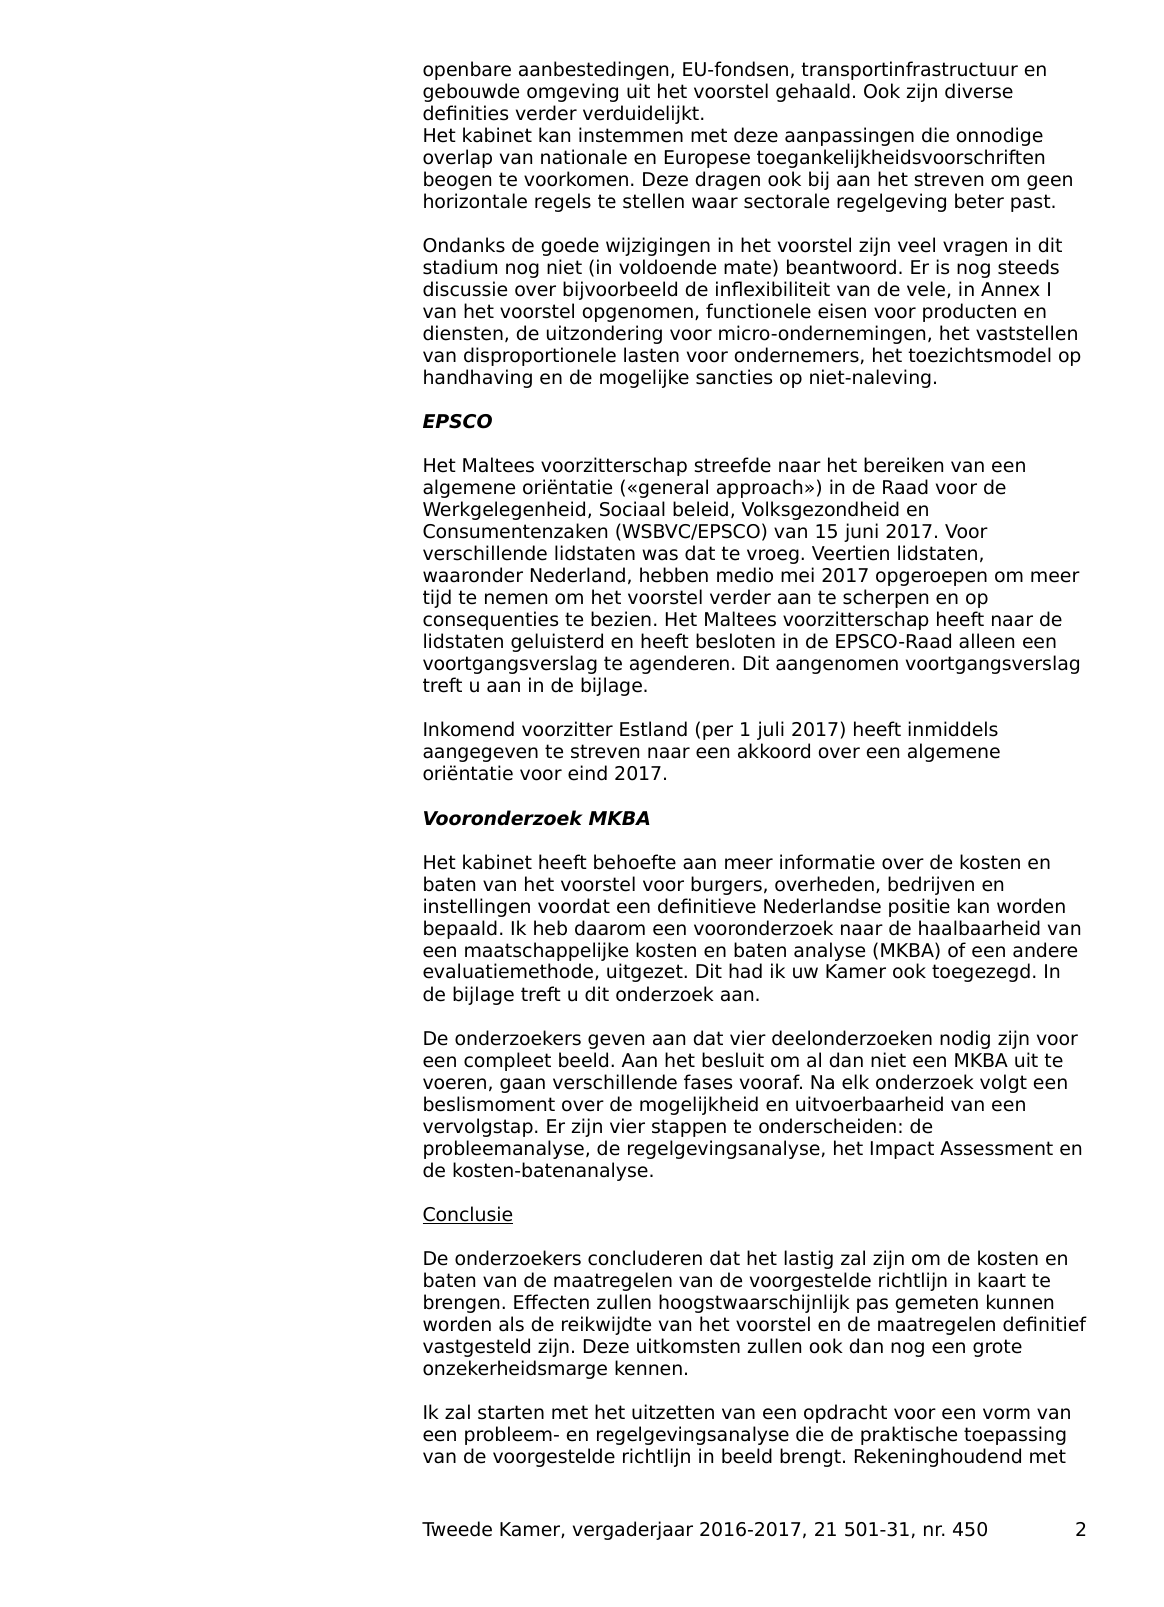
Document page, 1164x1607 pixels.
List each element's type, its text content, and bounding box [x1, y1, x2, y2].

text De onderzoekers geven aan dat vier deelonderzoeken nodig zijn voor een compleet beeld. Aan het besluit om al dan niet een MKBA uit te voeren, gaan verschillende fases vooraf. Na elk onderzoek volgt een beslismoment over de mogelijkheid en uitvoerbaarheid van een vervolgstap. Er zijn vier stappen te onderscheiden: de probleemanalyse, de regelgevingsanalyse, het Impact Assessment en de kosten-batenanalyse. [422, 1028, 1087, 1181]
text Ik zal starten met het uitzetten van een opdracht voor een vorm van een probleem- en regelgevingsanalyse die de praktische toepassing van de voorgestelde richtlijn in beeld brengt. Rekeninghoudend met [422, 1402, 1087, 1468]
text Inkomend voorzitter Estland (per 1 juli 2017) heeft inmiddels aangegeven te streven naar een akkoord over een algemene oriëntatie voor eind 2017. [422, 719, 1087, 785]
text De onderzoekers concluderen dat het lastig zal zijn om de kosten en baten van de maatregelen van de voorgestelde richtlijn in kaart te brengen. Effecten zullen hoogstwaarschijnlijk pas gemeten kunnen worden als de reikwijdte van het voorstel en de maatregelen definitief vastgesteld zijn. Deze uitkomsten zullen ook dan nog een grote onzekerheidsmarge kennen. [422, 1248, 1087, 1380]
text Ondanks de goede wijzigingen in het voorstel zijn veel vragen in dit stadium nog niet (in voldoende mate) beantwoord. Er is nog steeds discussie over bijvoorbeeld de inflexibiliteit van de vele, in Annex I van het voorstel opgenomen, functionele eisen voor producten en diensten, de uitzondering voor micro-ondernemingen, het vaststellen van disproportionele lasten voor ondernemers, het toezichtsmodel op handhaving en de mogelijke sancties op niet-naleving. [422, 235, 1087, 389]
text openbare aanbestedingen, EU-fondsen, transportinfrastructuur en gebouwde omgeving uit het voorstel gehaald. Ook zijn diverse definities verder verduidelijkt. [422, 59, 1087, 125]
text Het kabinet heeft behoefte aan meer informatie over de kosten en baten van het voorstel voor burgers, overheden, bedrijven en instellingen voordat een definitieve Nederlandse positie kan worden bepaald. Ik heb daarom een vooronderzoek naar de haalbaarheid van een maatschappelijke kosten en baten analyse (MKBA) of een andere evaluatiemethode, uitgezet. Dit had ik uw Kamer ook toegezegd. In de bijlage treft u dit onderzoek aan. [422, 852, 1087, 1005]
text Het kabinet kan instemmen met deze aanpassingen die onnodige overlap van nationale en Europese toegankelijkheidsvoorschriften beogen te voorkomen. Deze dragen ook bij aan het streven om geen horizontale regels te stellen waar sectorale regelgeving beter past. [422, 125, 1087, 213]
subtitle Conclusie [422, 1204, 1087, 1226]
text Het Maltees voorzitterschap streefde naar het bereiken van een algemene oriëntatie («general approach») in de Raad voor de Werkgelegenheid, Sociaal beleid, Volksgezondheid en Consumentenzaken (WSBVC/EPSCO) van 15 juni 2017. Voor verschillende lidstaten was dat te vroeg. Veertien lidstaten, waaronder Nederland, hebben medio mei 2017 opgeroepen om meer tijd te nemen om het voorstel verder aan te scherpen en op consequenties te bezien. Het Maltees voorzitterschap heeft naar de lidstaten geluisterd en heeft besloten in de EPSCO-Raad alleen een voortgangsverslag te agenderen. Dit aangenomen voortgangsverslag treft u aan in de bijlage. [422, 455, 1087, 697]
subtitle Vooronderzoek MKBA [422, 807, 1087, 829]
subtitle EPSCO [422, 411, 1087, 433]
